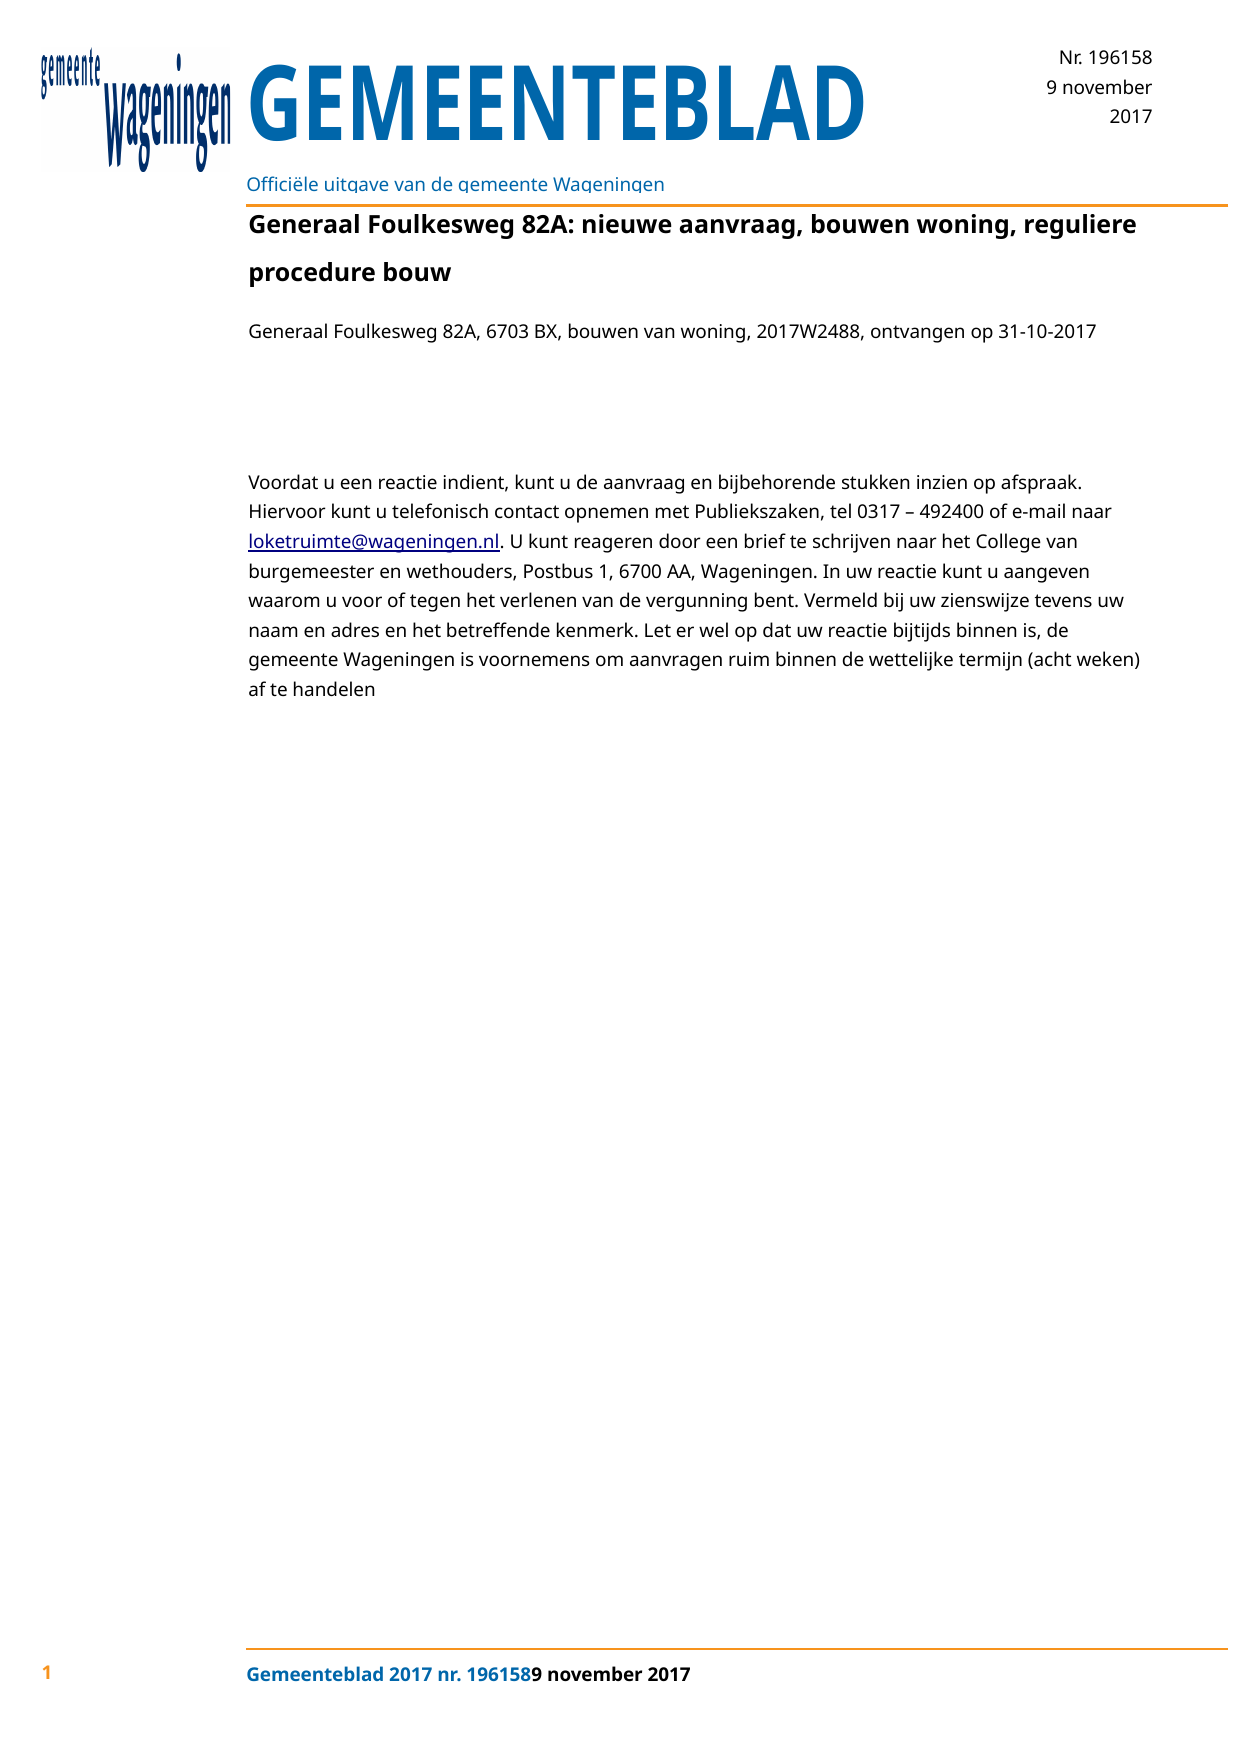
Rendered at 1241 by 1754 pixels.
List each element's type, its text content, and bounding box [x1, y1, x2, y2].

text Generaal Foulkesweg 82A, 6703 BX, bouwen van woning, 2017W2488, ontvangen op 31-10-2017 [248, 318, 1152, 344]
text Generaal Foulkesweg 82A: nieuwe aanvraag, bouwen woning, reguliere procedure bouw [248, 207, 1152, 288]
text Voordat u een reactie indient, kunt u de aanvraag en bijbehorende stukken inzien op afspraak. Hiervoor kunt u telefonisch contact opnemen met Publiekszaken, tel 0317 – 492400 of e-mail naar loketruimte@wageningen.nl. U kunt reageren door een brief te schrijven naar het College van burgemeester en wethouders, Postbus 1, 6700 AA, Wageningen. In uw reactie kunt u aangeven waarom u voor of tegen het verlenen van de vergunning bent. Vermeld bij uw zienswijze tevens uw naam en adres en het betreffende kenmerk. Let er wel op dat uw reactie bijtijds binnen is, de gemeente Wageningen is voornemens om aanvragen ruim binnen de wettelijke termijn (acht weken) af te handelen [248, 469, 1152, 702]
picture [41, 47, 231, 172]
